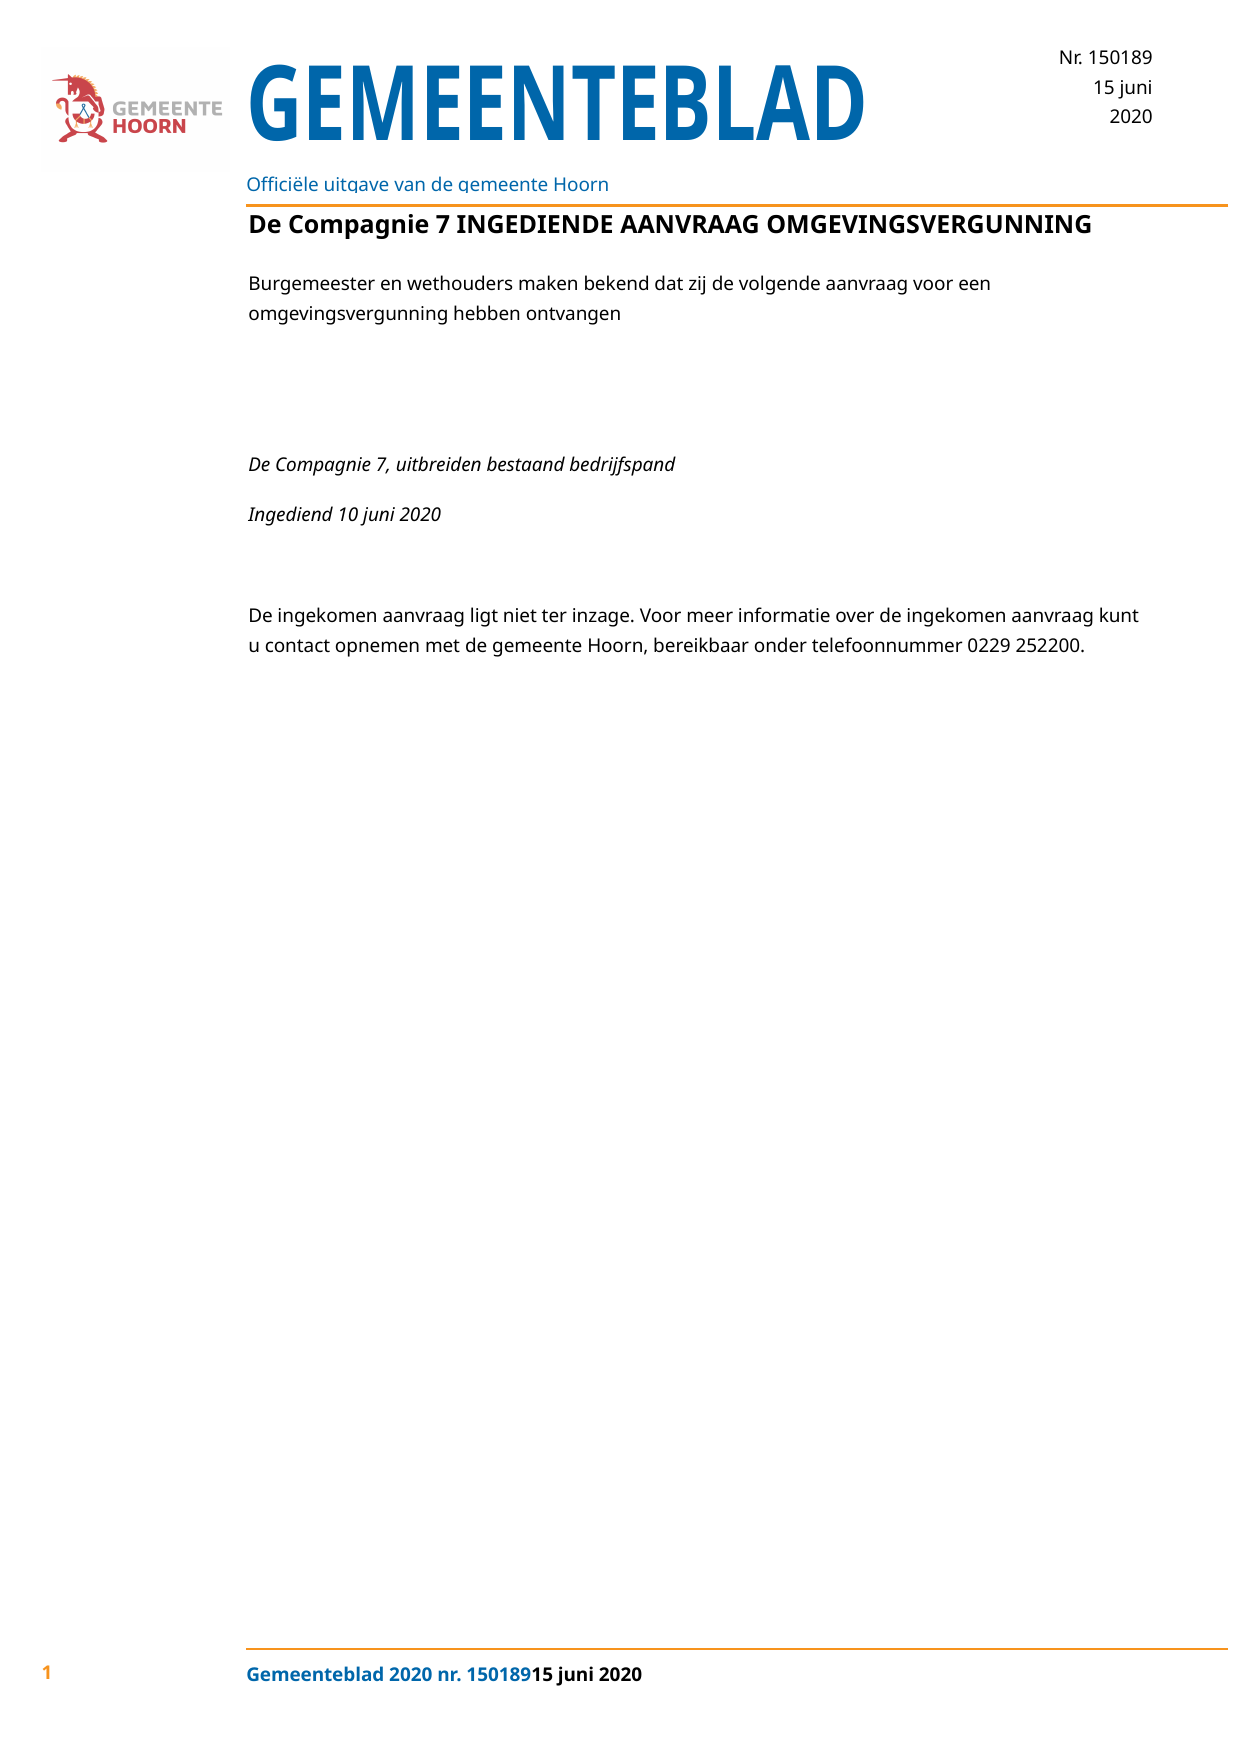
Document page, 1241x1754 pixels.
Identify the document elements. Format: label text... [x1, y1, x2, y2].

text De Compagnie 7, uitbreiden bestaand bedrijfspand [248, 451, 1152, 477]
text De ingekomen aanvraag ligt niet ter inzage. Voor meer informatie over de ingekomen aanvraag kunt u contact opnemen met de gemeente Hoorn, bereikbaar onder telefoonnummer 0229 252200. [248, 602, 1152, 658]
text Burgemeester en wethouders maken bekend dat zij de volgende aanvraag voor een omgevingsvergunning hebben ontvangen [248, 270, 1152, 326]
picture [41, 47, 231, 172]
text De Compagnie 7 INGEDIENDE AANVRAAG OMGEVINGSVERGUNNING [248, 207, 1152, 241]
text Ingediend 10 juni 2020 [248, 502, 1152, 527]
